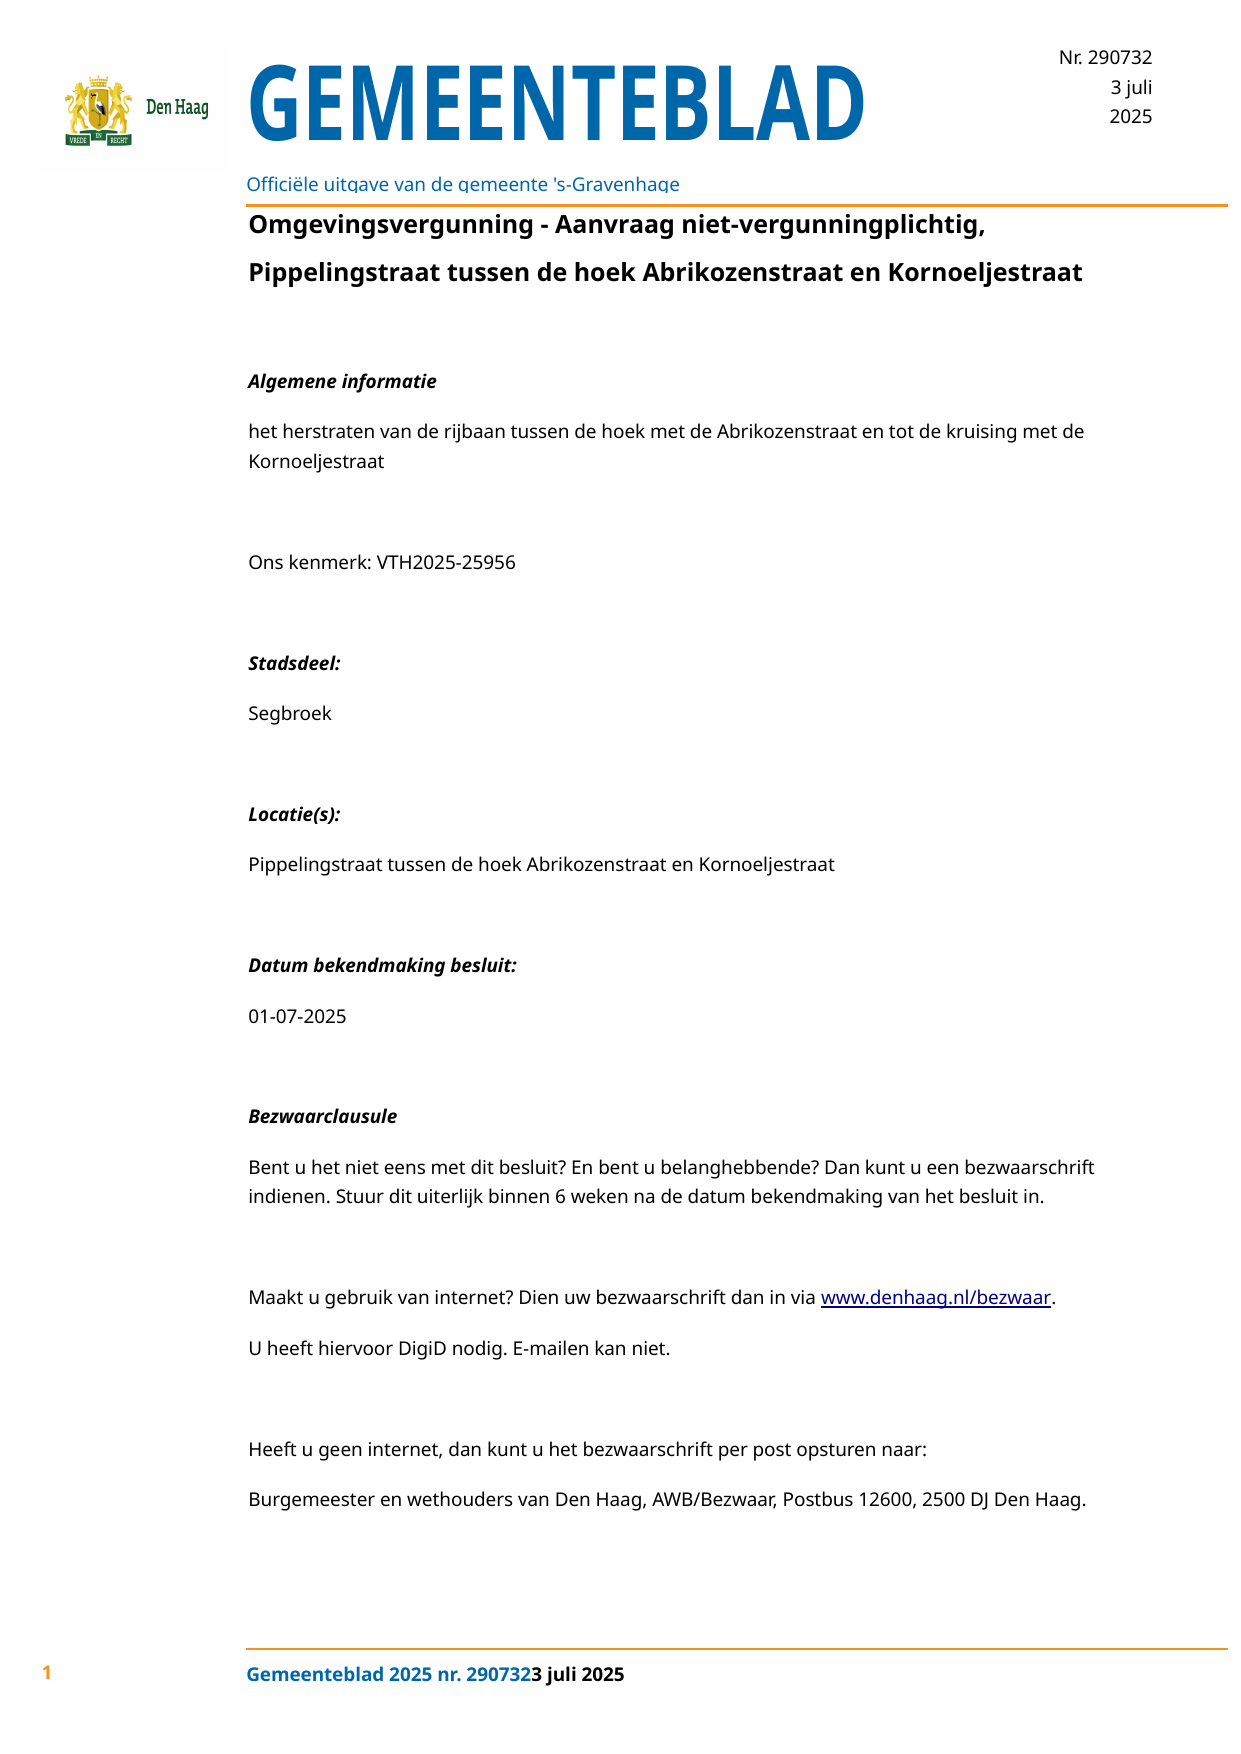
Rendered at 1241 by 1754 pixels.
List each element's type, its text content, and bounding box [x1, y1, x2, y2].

text Omgevingsvergunning - Aanvraag niet-vergunningplichtig, Pippelingstraat tussen de hoek Abrikozenstraat en Kornoeljestraat [248, 207, 1152, 288]
text Algemene informatie [248, 368, 1152, 394]
text Bent u het niet eens met dit besluit? En bent u belanghebbende? Dan kunt u een bezwaarschrift indienen. Stuur dit uiterlijk binnen 6 weken na de datum bekendmaking van het besluit in. [248, 1154, 1152, 1209]
text Ons kenmerk: VTH2025-25956 [248, 549, 1152, 575]
text 01-07-2025 [248, 1003, 1152, 1029]
text Segbroek [248, 700, 1152, 726]
text Datum bekendmaking besluit: [248, 952, 1152, 978]
text Burgemeester en wethouders van Den Haag, AWB/Bezwaar, Postbus 12600, 2500 DJ Den Haag. [248, 1486, 1152, 1512]
text Bezwaarclausule [248, 1104, 1152, 1129]
text Heeft u geen internet, dan kunt u het bezwaarschrift per post opsturen naar: [248, 1436, 1152, 1462]
text Stadsdeel: [248, 650, 1152, 676]
text Locatie(s): [248, 801, 1152, 827]
text U heeft hiervoor DigiD nodig. E-mailen kan niet. [248, 1335, 1152, 1361]
text Maakt u gebruik van internet? Dien uw bezwaarschrift dan in via www.denhaag.nl/bezwaar. [248, 1284, 1152, 1310]
picture [41, 47, 231, 172]
text het herstraten van de rijbaan tussen de hoek met de Abrikozenstraat en tot de kruising met de Kornoeljestraat [248, 419, 1152, 474]
text Pippelingstraat tussen de hoek Abrikozenstraat en Kornoeljestraat [248, 852, 1152, 877]
